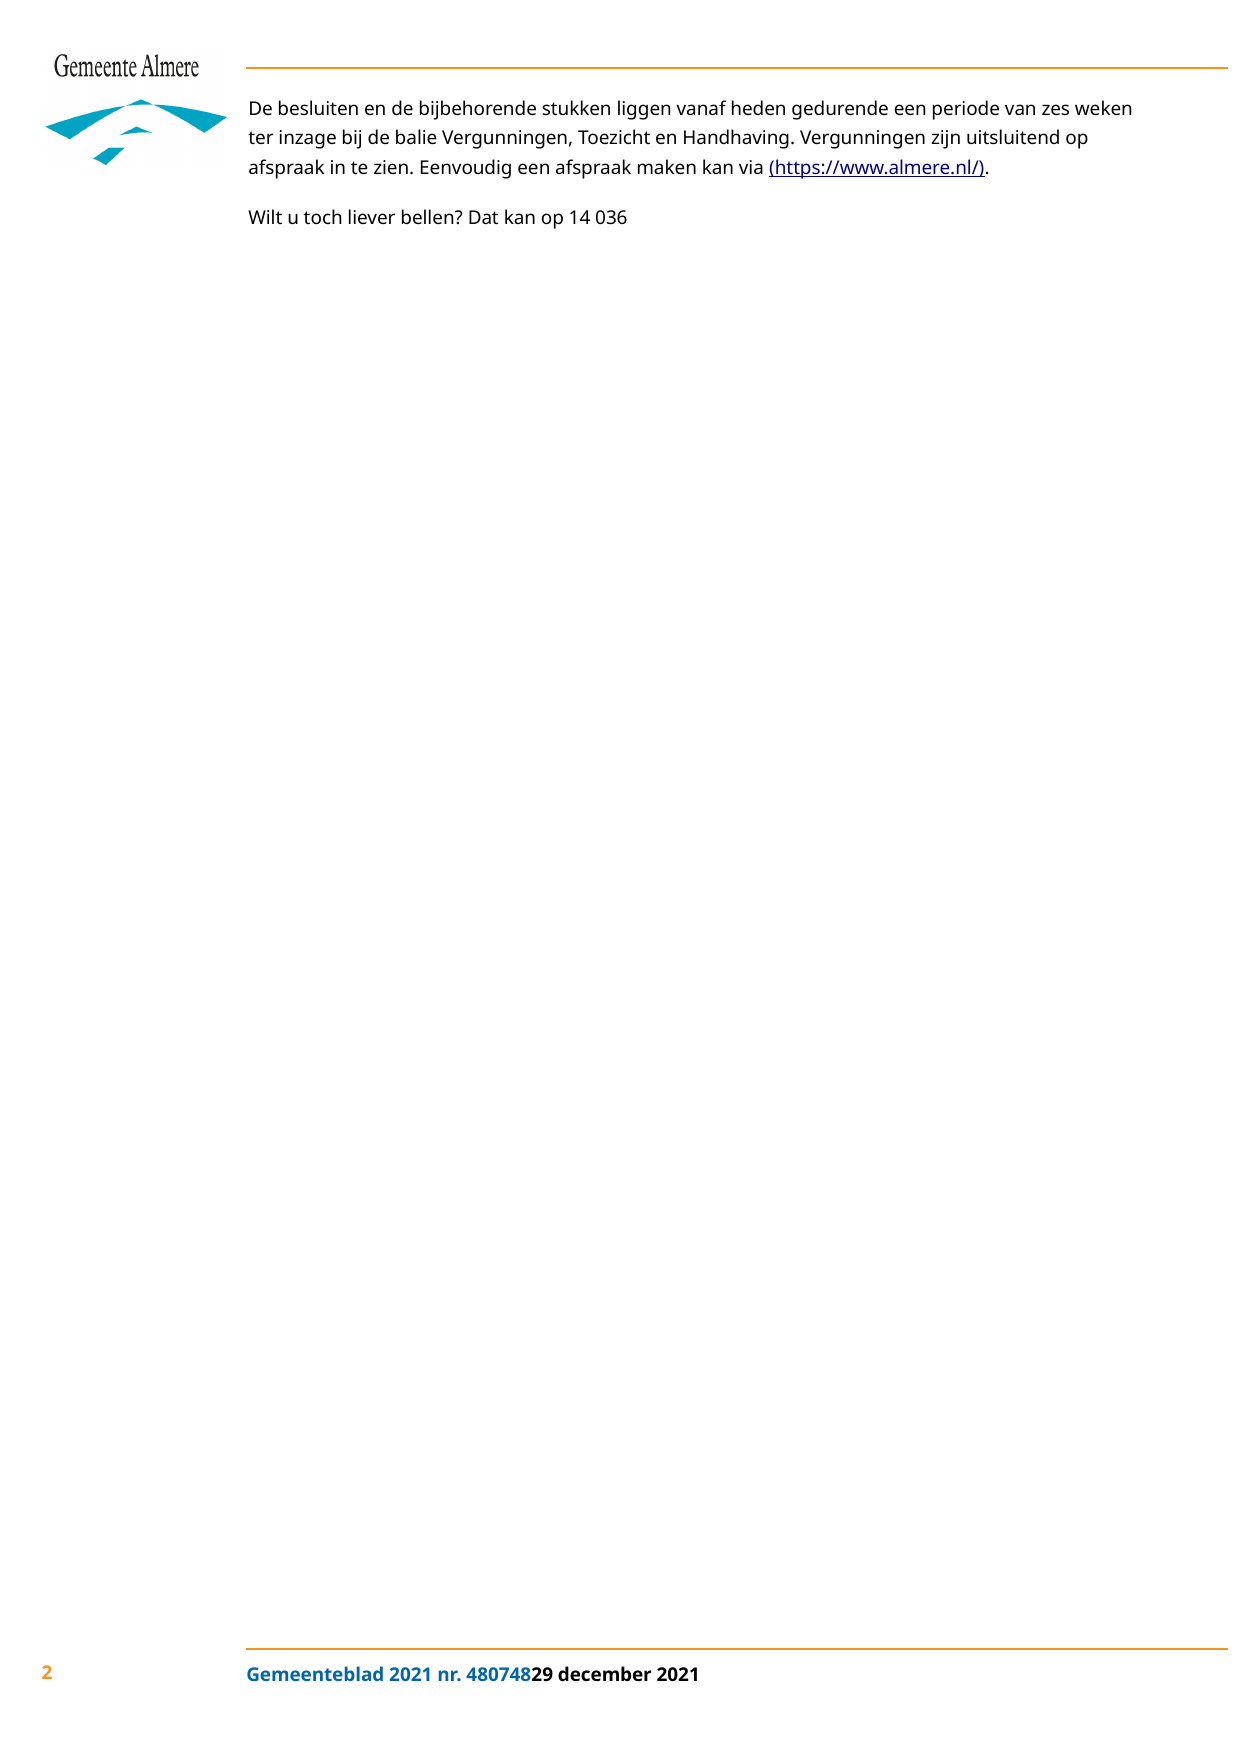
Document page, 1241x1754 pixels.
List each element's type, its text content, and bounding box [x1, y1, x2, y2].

picture [41, 47, 231, 172]
text De besluiten en de bijbehorende stukken liggen vanaf heden gedurende een periode van zes weken ter inzage bij de balie Vergunningen, Toezicht en Handhaving. Vergunningen zijn uitsluitend op afspraak in te zien. Eenvoudig een afspraak maken kan via (https://www.almere.nl/). [248, 95, 1152, 180]
text Wilt u toch liever bellen? Dat kan op 14 036 [248, 204, 1152, 230]
